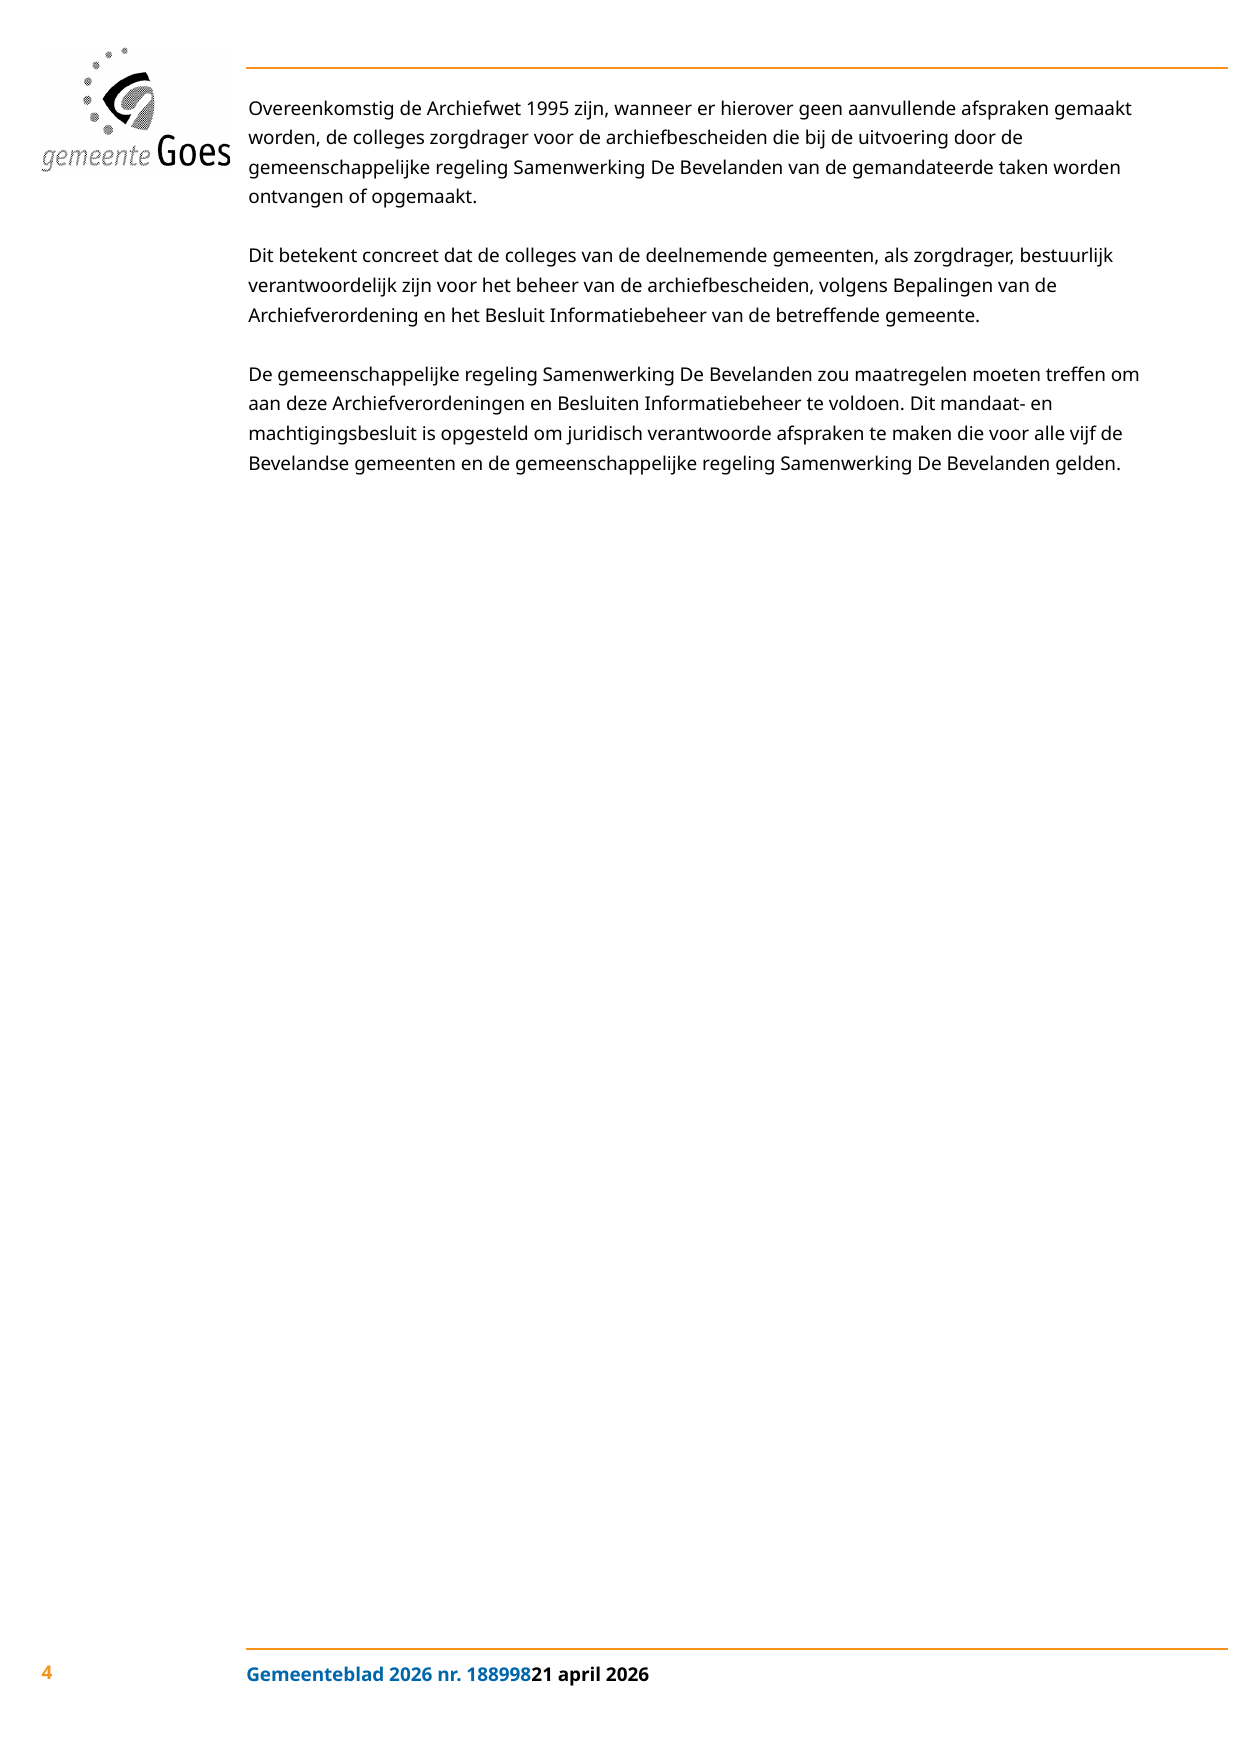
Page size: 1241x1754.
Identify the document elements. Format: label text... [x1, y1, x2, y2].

text Overeenkomstig de Archiefwet 1995 zijn, wanneer er hierover geen aanvullende afspraken gemaakt worden, de colleges zorgdrager voor de archiefbescheiden die bij de uitvoering door de gemeenschappelijke regeling Samenwerking De Bevelanden van de gemandateerde taken worden ontvangen of opgemaakt. [248, 95, 1152, 209]
text De gemeenschappelijke regeling Samenwerking De Bevelanden zou maatregelen moeten treffen om aan deze Archiefverordeningen en Besluiten Informatiebeheer te voldoen. Dit mandaat- en machtigingsbesluit is opgesteld om juridisch verantwoorde afspraken te maken die voor alle vijf de Bevelandse gemeenten en de gemeenschappelijke regeling Samenwerking De Bevelanden gelden. [248, 361, 1152, 476]
text Dit betekent concreet dat de colleges van de deelnemende gemeenten, als zorgdrager, bestuurlijk verantwoordelijk zijn voor het beheer van de archiefbescheiden, volgens Bepalingen van de Archiefverordening en het Besluit Informatiebeheer van de betreffende gemeente. [248, 243, 1152, 328]
picture [41, 47, 231, 172]
